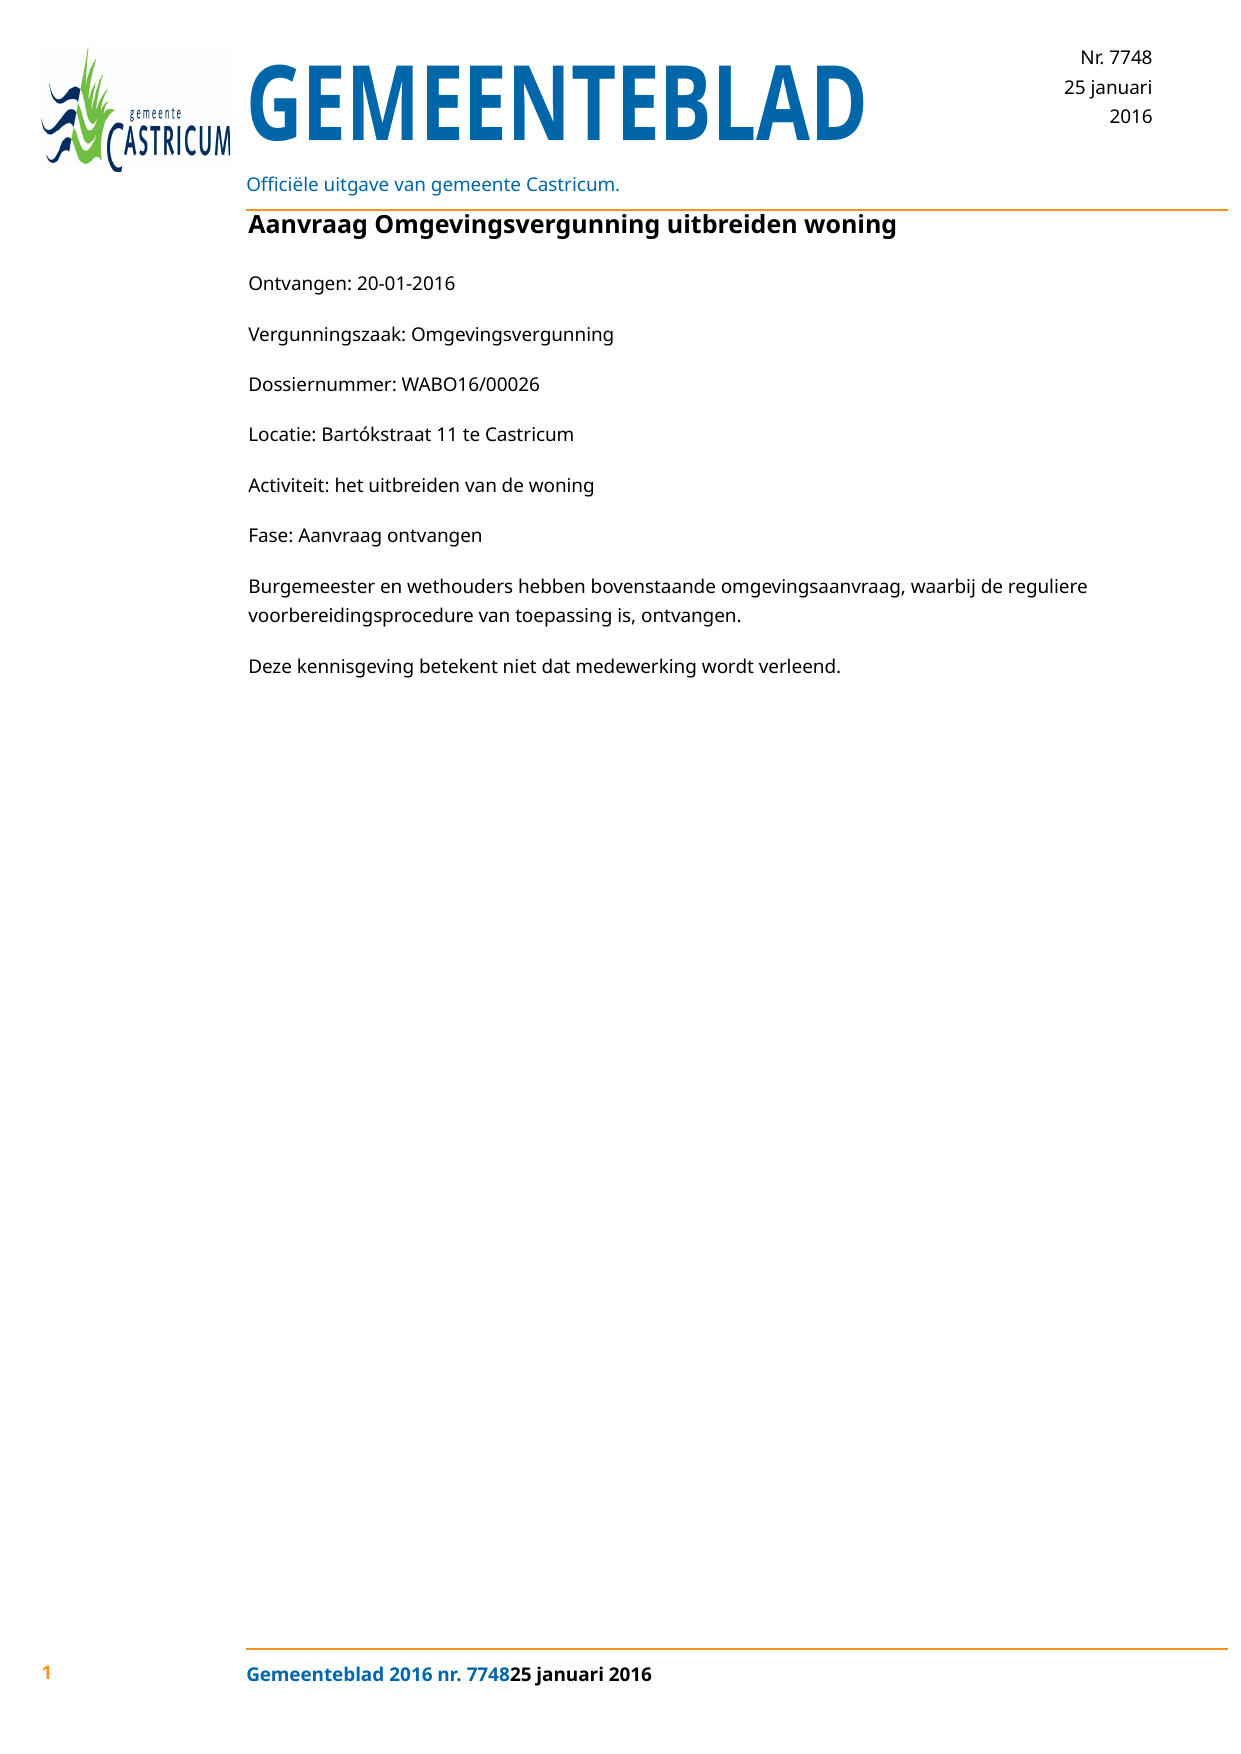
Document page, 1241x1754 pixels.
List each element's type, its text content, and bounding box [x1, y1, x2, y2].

text Dossiernummer: WABO16/00026 [248, 371, 1152, 397]
text Vergunningszaak: Omgevingsvergunning [248, 321, 1152, 346]
text Fase: Aanvraag ontvangen [248, 522, 1152, 548]
text Burgemeester en wethouders hebben bovenstaande omgevingsaanvraag, waarbij de reguliere voorbereidingsprocedure van toepassing is, ontvangen. [248, 573, 1152, 628]
text Deze kennisgeving betekent niet dat medewerking wordt verleend. [248, 653, 1152, 678]
text Aanvraag Omgevingsvergunning uitbreiden woning [248, 211, 1152, 241]
text Ontvangen: 20-01-2016 [248, 270, 1152, 296]
picture [41, 47, 231, 172]
text Locatie: Bartókstraat 11 te Castricum [248, 422, 1152, 447]
text Activiteit: het uitbreiden van de woning [248, 472, 1152, 498]
